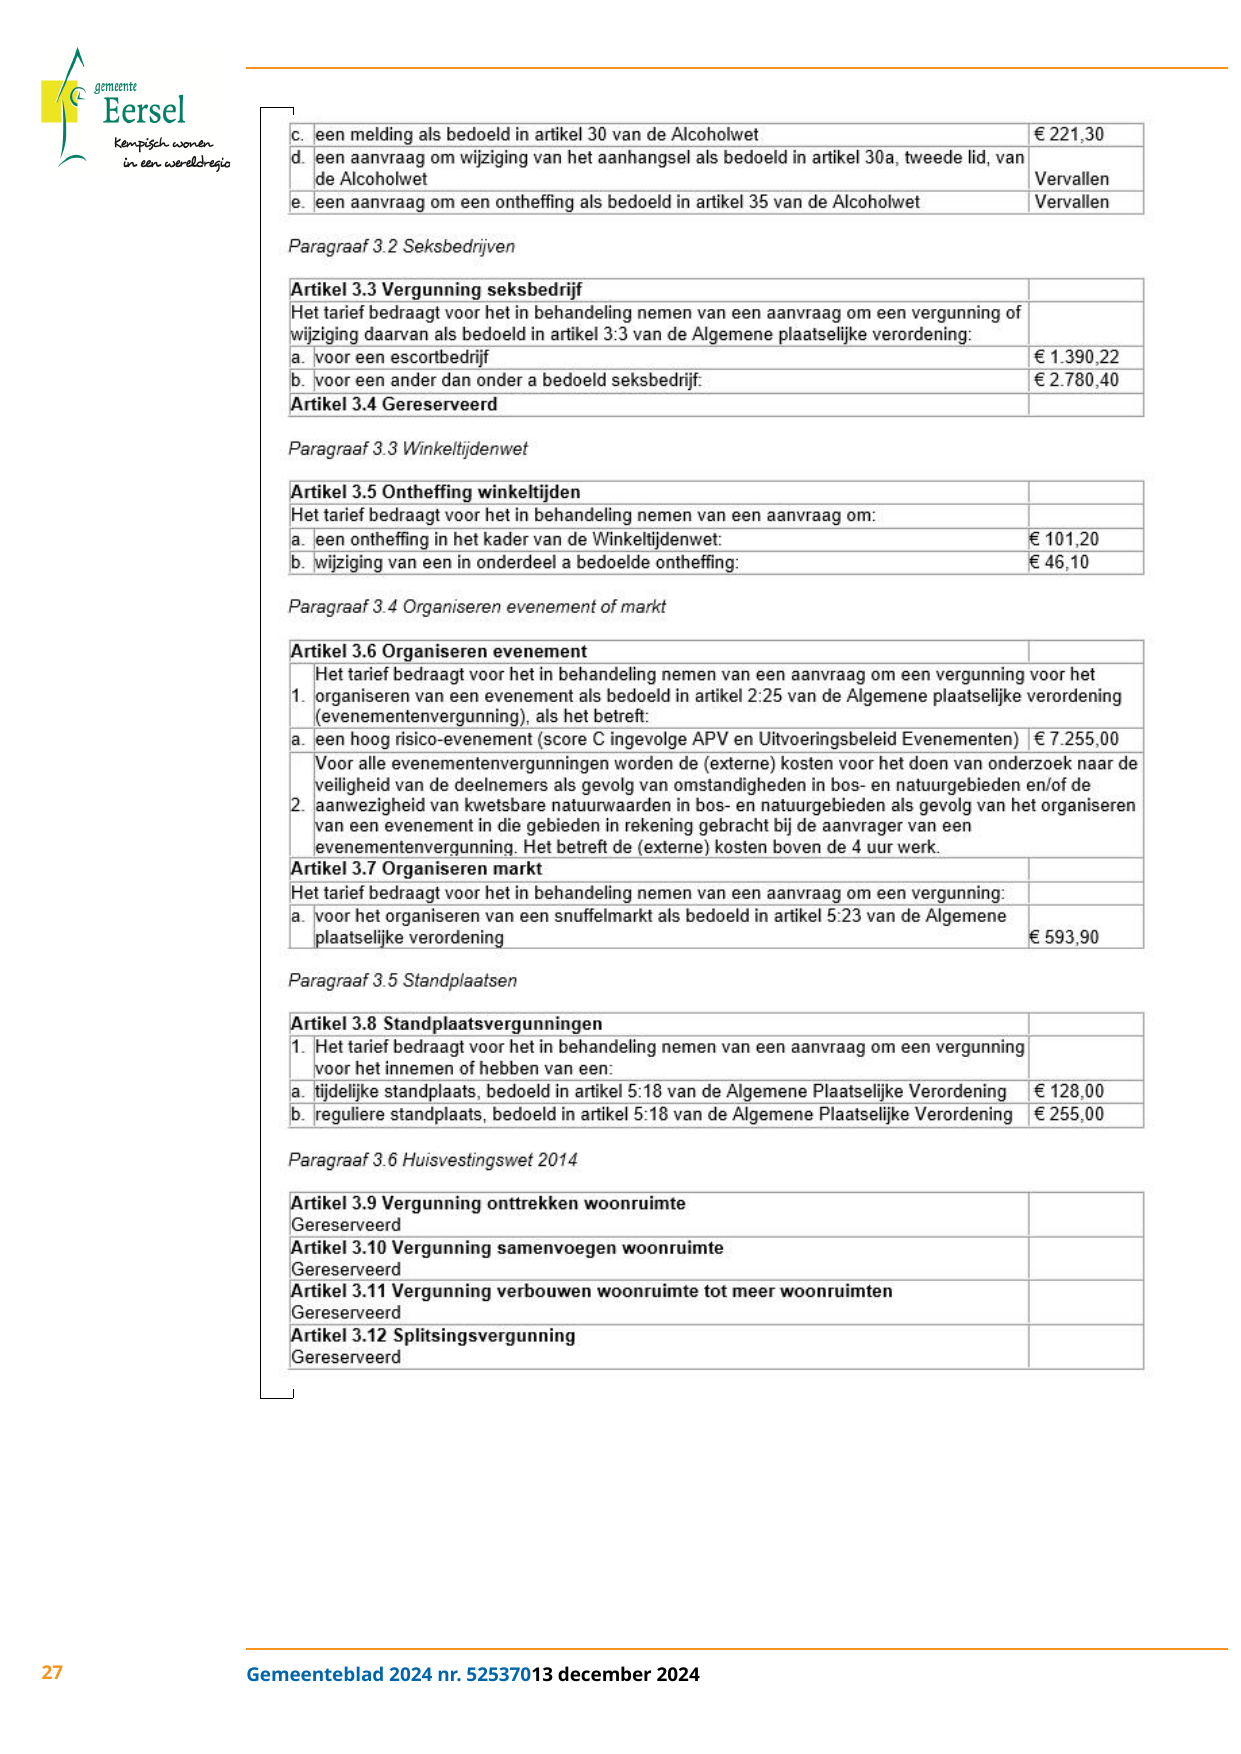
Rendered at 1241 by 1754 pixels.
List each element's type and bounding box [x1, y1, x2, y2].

picture [41, 47, 231, 172]
picture [268, 115, 1173, 1389]
